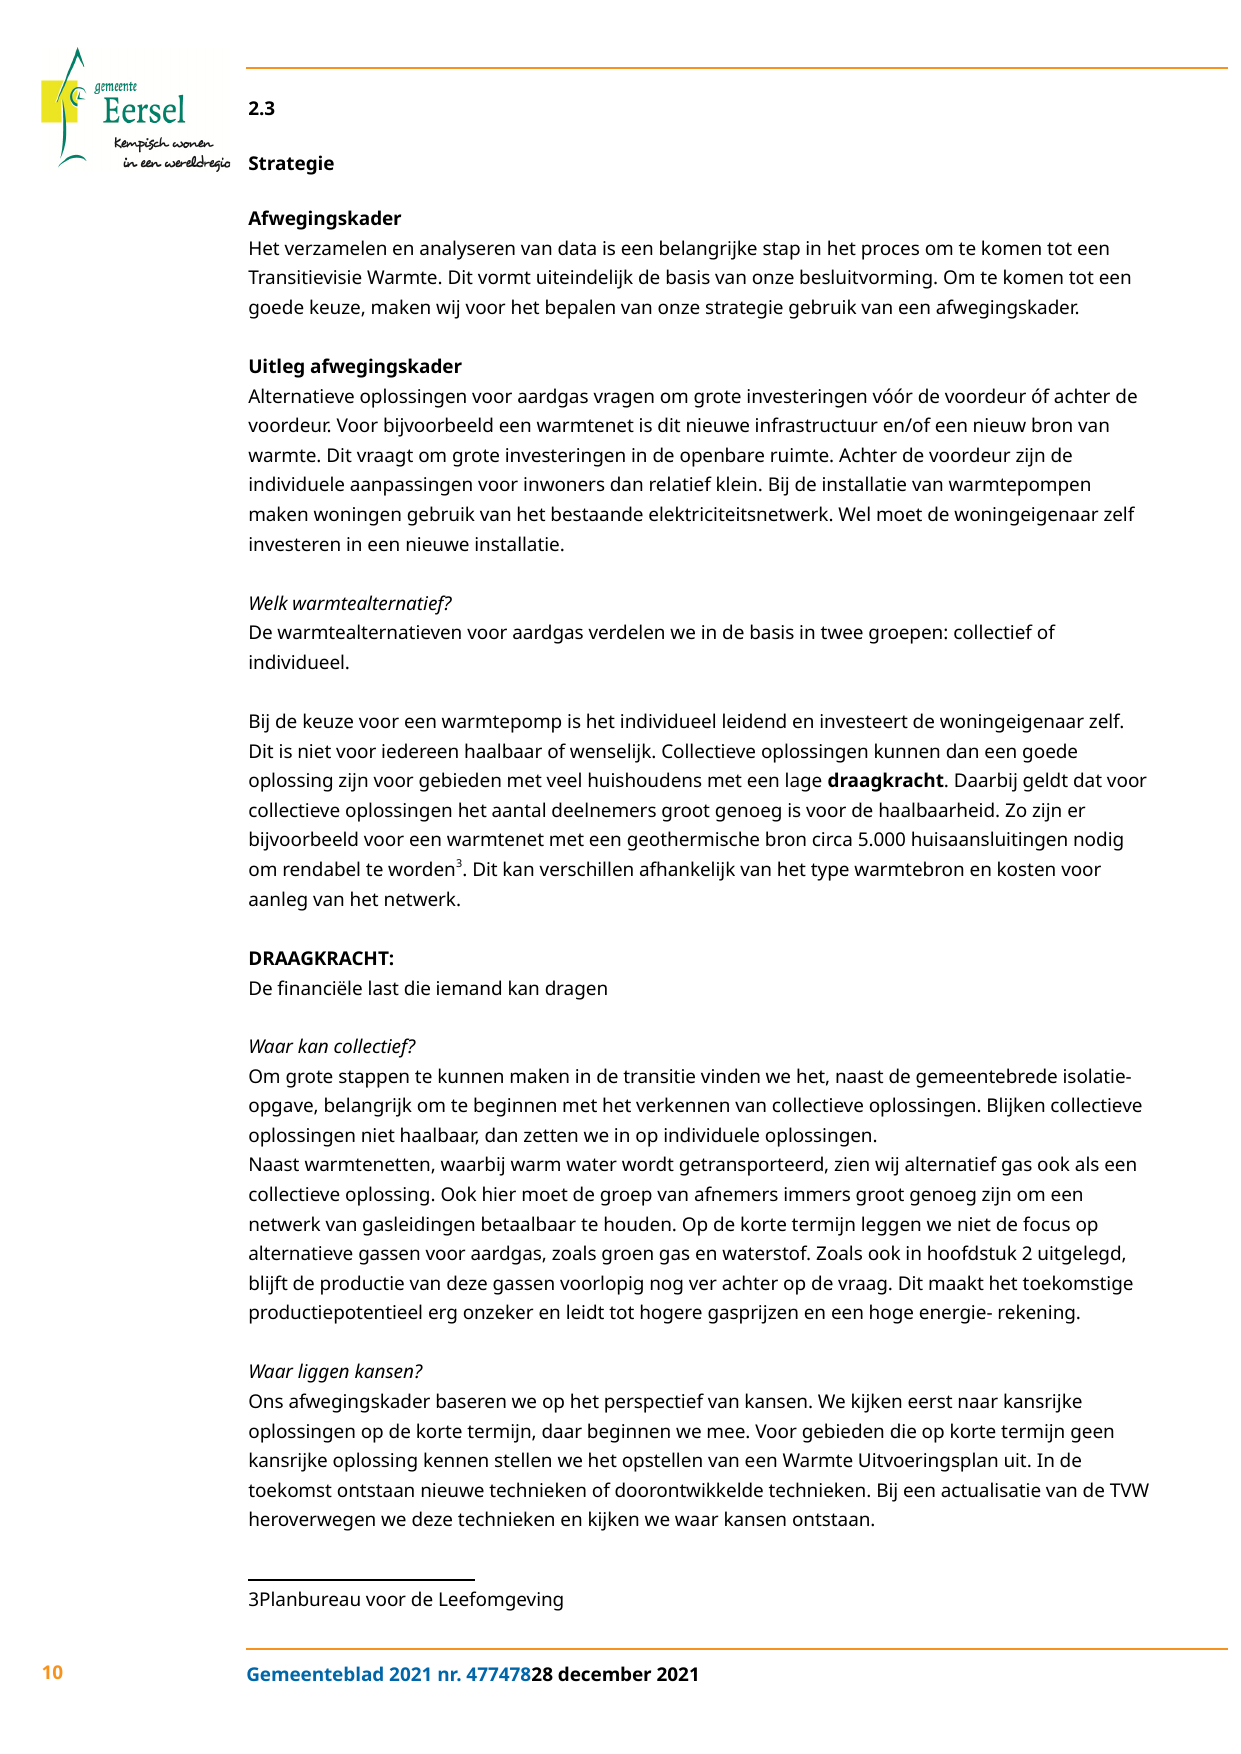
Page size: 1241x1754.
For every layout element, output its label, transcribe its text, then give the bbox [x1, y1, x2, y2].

text Waar kan collectief? [248, 1033, 1152, 1059]
text Waar liggen kansen? [248, 1359, 1152, 1384]
text Afwegingskader [248, 205, 1152, 231]
text Naast warmtenetten, waarbij warm water wordt getransporteerd, zien wij alternatief gas ook als een collectieve oplossing. Ook hier moet de groep van afnemers immers groot genoeg zijn om een netwerk van gasleidingen betaalbaar te houden. Op de korte termijn leggen we niet de focus op alternatieve gassen voor aardgas, zoals groen gas en waterstof. Zoals ook in hoofdstuk 2 uitgelegd, blijft de productie van deze gassen voorlopig nog ver achter op de vraag. Dit maakt het toekomstige productiepotentieel erg onzeker en leidt tot hogere gasprijzen en een hoge energie- rekening. [248, 1152, 1152, 1325]
text Strategie [248, 150, 1152, 176]
text Welk warmtealternatief? [248, 590, 1152, 616]
picture [41, 47, 231, 172]
text Planbureau voor de Leefomgeving [248, 1586, 1152, 1612]
text 2.3 [248, 95, 1152, 121]
text De warmtealternatieven voor aardgas verdelen we in de basis in twee groepen: collectief of individueel. [248, 619, 1152, 675]
text Het verzamelen en analyseren van data is een belangrijke stap in het proces om te komen tot een Transitievisie Warmte. Dit vormt uiteindelijk de basis van onze besluitvorming. Om te komen tot een goede keuze, maken wij voor het bepalen van onze strategie gebruik van een afwegingskader. [248, 235, 1152, 320]
text Bij de keuze voor een warmtepomp is het individueel leidend en investeert de woningeigenaar zelf. Dit is niet voor iedereen haalbaar of wenselijk. Collectieve oplossingen kunnen dan een goede oplossing zijn voor gebieden met veel huishoudens met een lage draagkracht. Daarbij geldt dat voor collectieve oplossingen het aantal deelnemers groot genoeg is voor de haalbaarheid. Zo zijn er bijvoorbeeld voor een warmtenet met een geothermische bron circa 5.000 huisaansluitingen nodig om rendabel te worden. Dit kan verschillen afhankelijk van het type warmtebron en kosten voor aanleg van het netwerk. [248, 708, 1152, 912]
text Ons afwegingskader baseren we op het perspectief van kansen. We kijken eerst naar kansrijke oplossingen op de korte termijn, daar beginnen we mee. Voor gebieden die op korte termijn geen kansrijke oplossing kennen stellen we het opstellen van een Warmte Uitvoeringsplan uit. In de toekomst ontstaan nieuwe technieken of doorontwikkelde technieken. Bij een actualisatie van de TVW heroverwegen we deze technieken en kijken we waar kansen ontstaan. [248, 1388, 1152, 1532]
text Om grote stappen te kunnen maken in de transitie vinden we het, naast de gemeentebrede isolatie-opgave, belangrijk om te beginnen met het verkennen van collectieve oplossingen. Blijken collectieve oplossingen niet haalbaar, dan zetten we in op individuele oplossingen. [248, 1063, 1152, 1148]
table_header DRAAGKRACHT: De financiële last die iemand kan dragen [248, 945, 1152, 1000]
text Uitleg afwegingskader [248, 353, 1152, 379]
text Alternatieve oplossingen voor aardgas vragen om grote investeringen vóór de voordeur óf achter de voordeur. Voor bijvoorbeeld een warmtenet is dit nieuwe infrastructuur en/of een nieuw bron van warmte. Dit vraagt om grote investeringen in de openbare ruimte. Achter de voordeur zijn de individuele aanpassingen voor inwoners dan relatief klein. Bij de installatie van warmtepompen maken woningen gebruik van het bestaande elektriciteitsnetwerk. Wel moet de woningeigenaar zelf investeren in een nieuwe installatie. [248, 383, 1152, 557]
